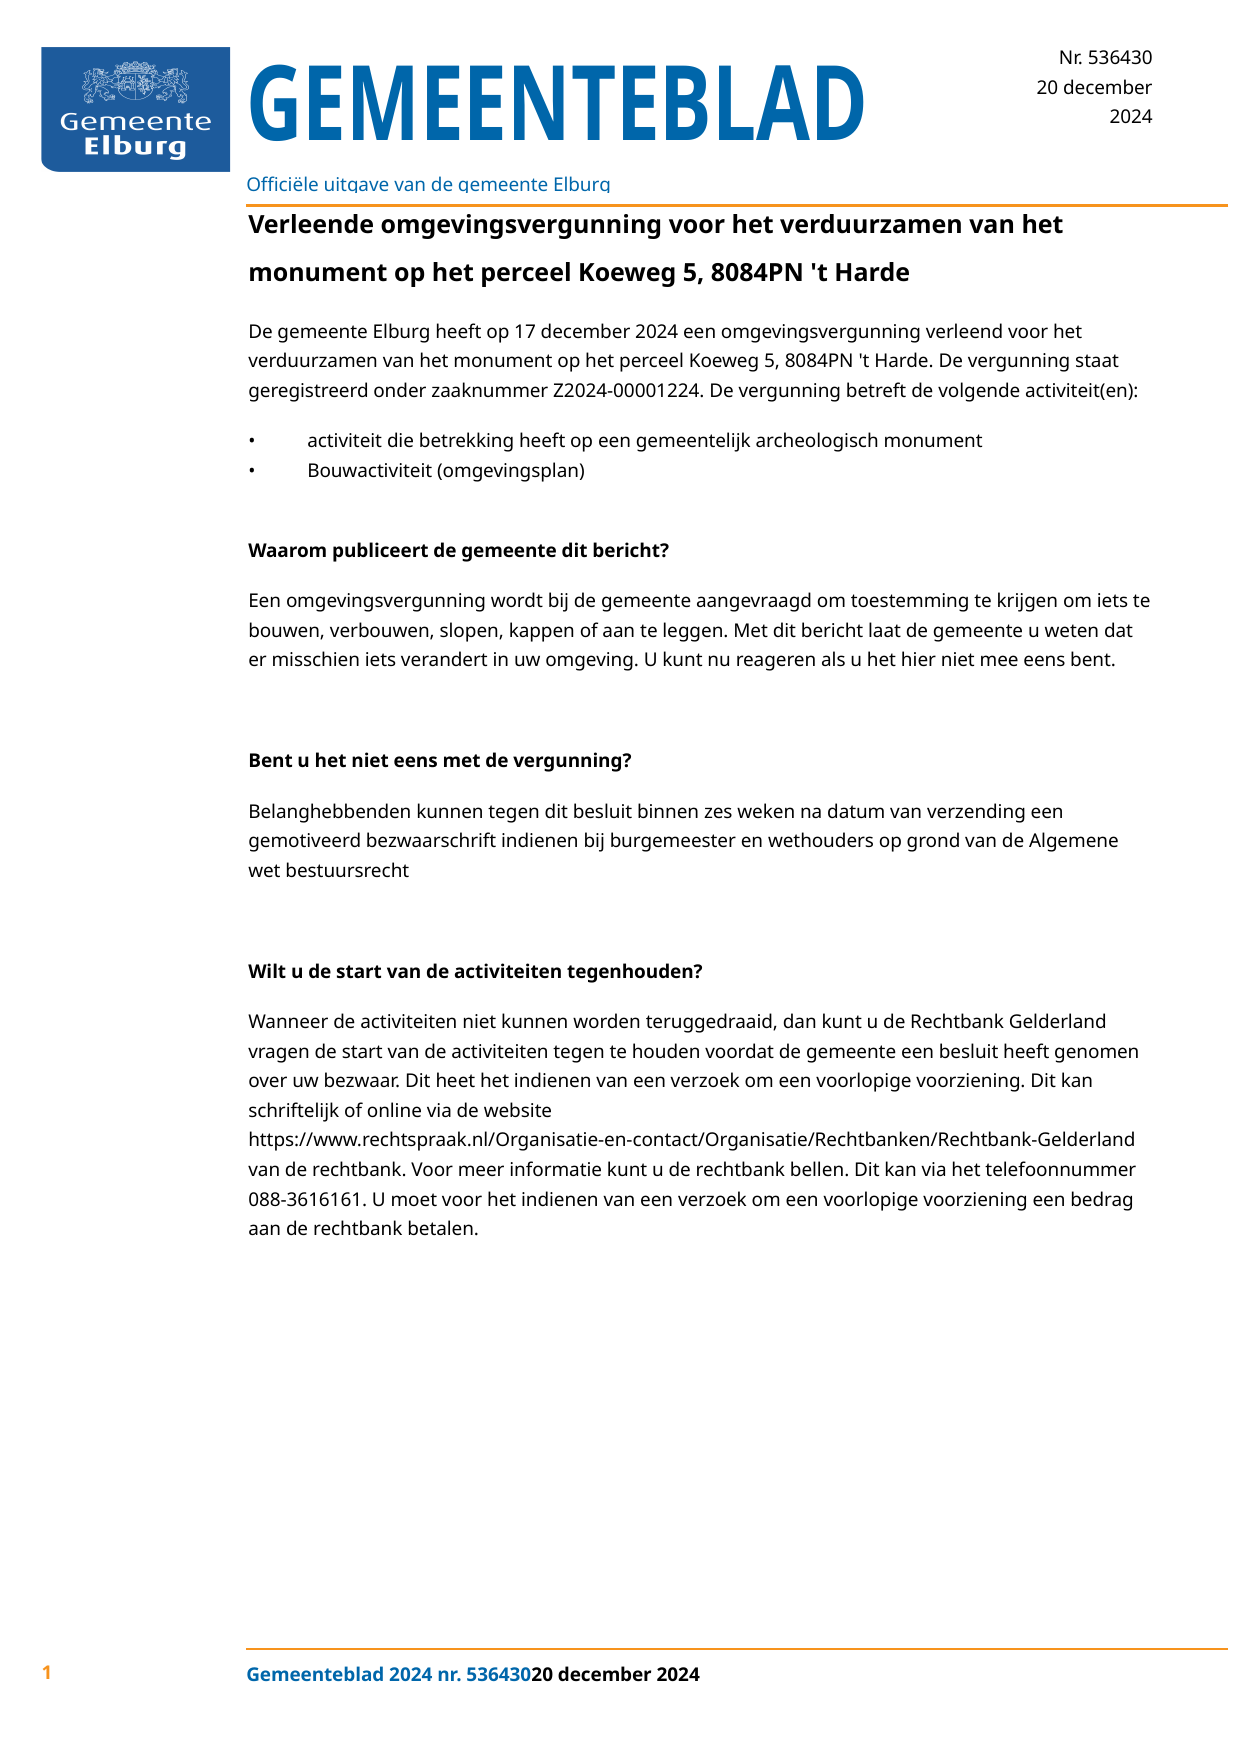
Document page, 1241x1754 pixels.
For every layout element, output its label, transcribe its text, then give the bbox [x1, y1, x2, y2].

text Waarom publiceert de gemeente dit bericht? [248, 537, 1152, 563]
text Een omgevingsvergunning wordt bij de gemeente aangevraagd om toestemming te krijgen om iets te bouwen, verbouwen, slopen, kappen of aan te leggen. Met dit bericht laat de gemeente u weten dat er misschien iets verandert in uw omgeving. U kunt nu reageren als u het hier niet mee eens bent. [248, 587, 1152, 672]
text De gemeente Elburg heeft op 17 december 2024 een omgevingsvergunning verleend voor het verduurzamen van het monument op het perceel Koeweg 5, 8084PN 't Harde. De vergunning staat geregistreerd onder zaaknummer Z2024-00001224. De vergunning betreft de volgende activiteit(en): [248, 318, 1152, 403]
list activiteit die betrekking heeft op een gemeentelijk archeologisch monument [248, 427, 1152, 453]
text Belanghebbenden kunnen tegen dit besluit binnen zes weken na datum van verzending een gemotiveerd bezwaarschrift indienen bij burgemeester en wethouders op grond van de Algemene wet bestuursrecht [248, 798, 1152, 883]
picture [41, 47, 231, 172]
text Wilt u de start van de activiteiten tegenhouden? [248, 958, 1152, 984]
text Bent u het niet eens met de vergunning? [248, 747, 1152, 773]
list Bouwactiviteit (omgevingsplan) [248, 457, 1152, 483]
text Verleende omgevingsvergunning voor het verduurzamen van het monument op het perceel Koeweg 5, 8084PN 't Harde [248, 207, 1152, 288]
text Wanneer de activiteiten niet kunnen worden teruggedraaid, dan kunt u de Rechtbank Gelderland vragen de start van de activiteiten tegen te houden voordat de gemeente een besluit heeft genomen over uw bezwaar. Dit heet het indienen van een verzoek om een voorlopige voorziening. Dit kan schriftelijk of online via de website https://www.rechtspraak.nl/Organisatie-en-contact/Organisatie/Rechtbanken/Rechtbank-Gelderland van de rechtbank. Voor meer informatie kunt u de rechtbank bellen. Dit kan via het telefoonnummer 088-3616161. U moet voor het indienen van een verzoek om een voorlopige voorziening een bedrag aan de rechtbank betalen. [248, 1008, 1152, 1241]
